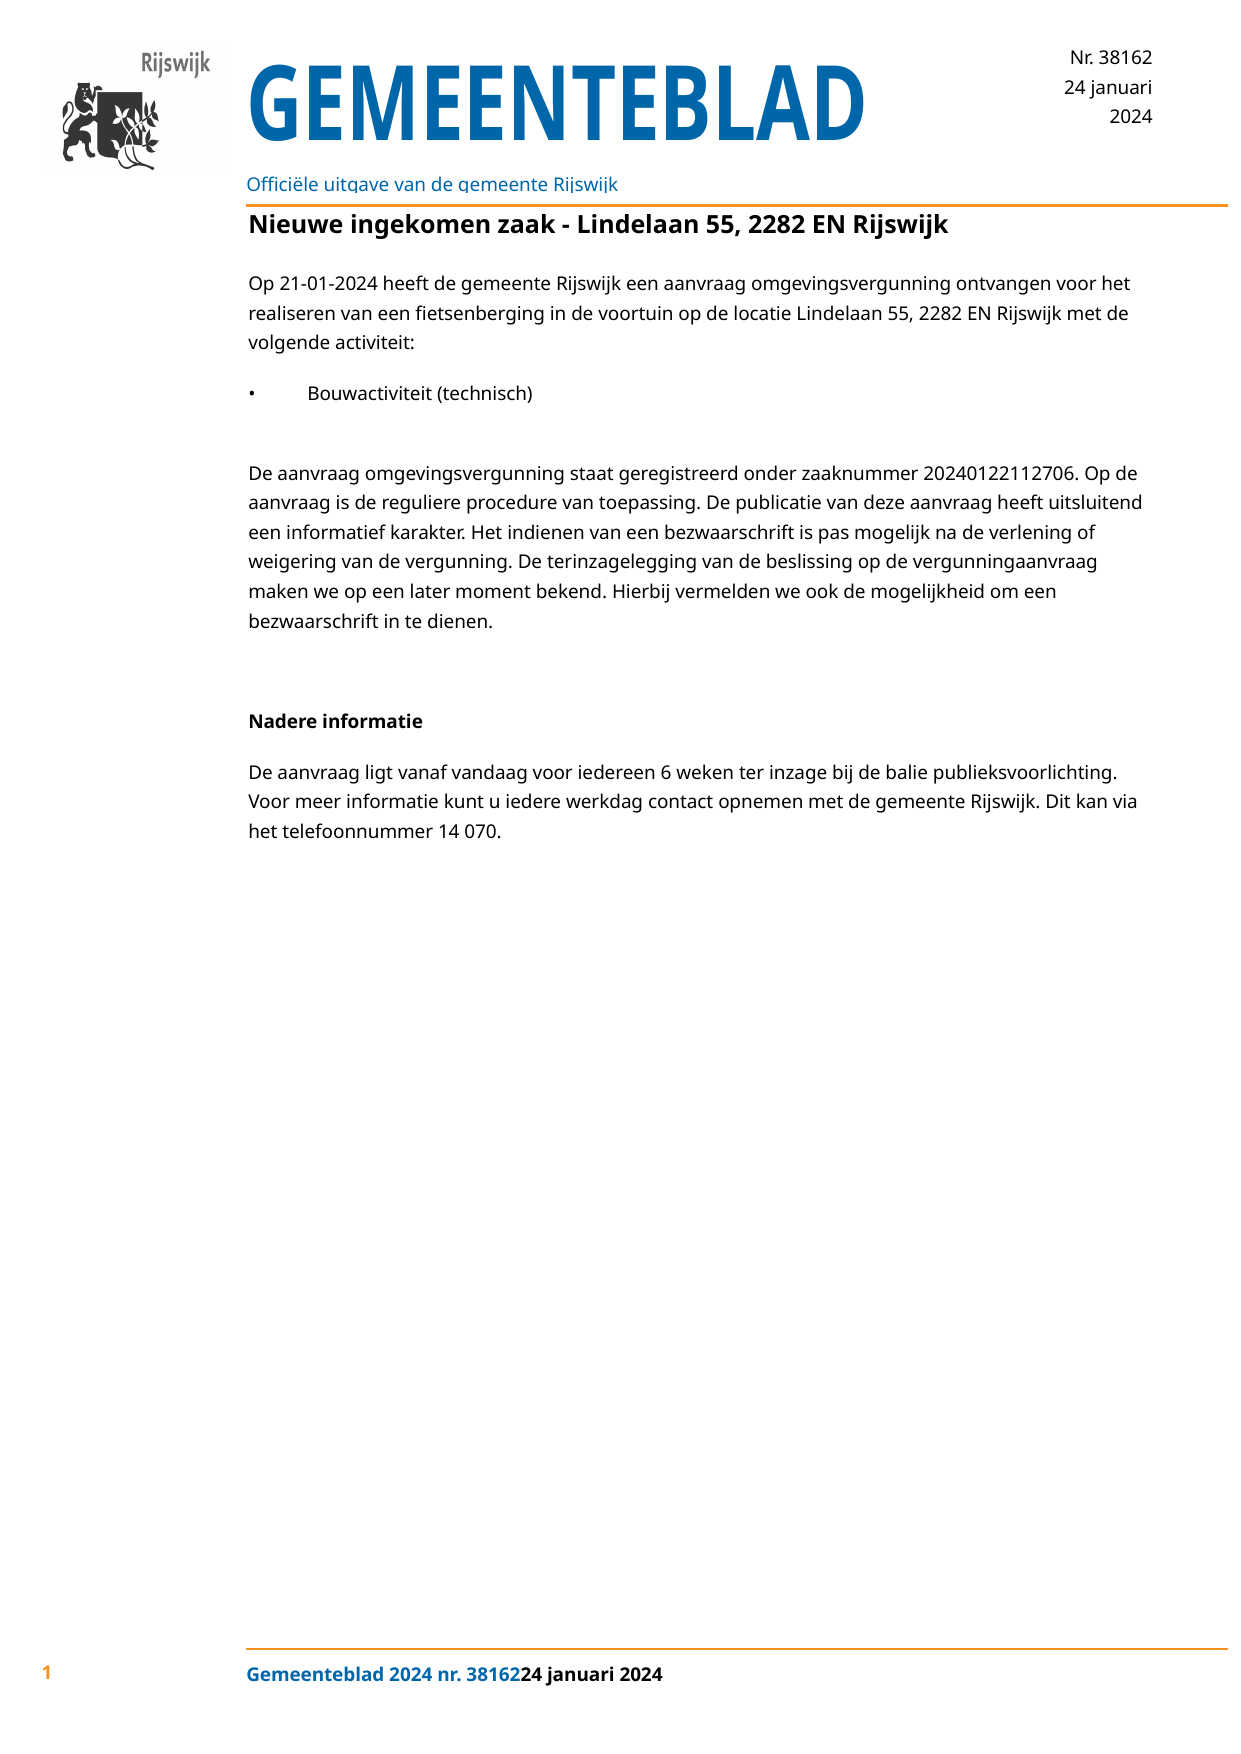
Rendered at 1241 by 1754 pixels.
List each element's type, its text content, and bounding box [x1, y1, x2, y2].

text De aanvraag omgevingsvergunning staat geregistreerd onder zaaknummer 20240122112706. Op de aanvraag is de reguliere procedure van toepassing. De publicatie van deze aanvraag heeft uitsluitend een informatief karakter. Het indienen van een bezwaarschrift is pas mogelijk na de verlening of weigering van de vergunning. De terinzagelegging van de beslissing op de vergunningaanvraag maken we op een later moment bekend. Hierbij vermelden we ook de mogelijkheid om een bezwaarschrift in te dienen. [248, 460, 1152, 633]
text Nieuwe ingekomen zaak - Lindelaan 55, 2282 EN Rijswijk [248, 207, 1152, 241]
picture [41, 47, 231, 172]
text Nadere informatie [248, 709, 1152, 734]
list Bouwactiviteit (technisch) [248, 380, 1152, 406]
text Op 21-01-2024 heeft de gemeente Rijswijk een aanvraag omgevingsvergunning ontvangen voor het realiseren van een fietsenberging in de voortuin op de locatie Lindelaan 55, 2282 EN Rijswijk met de volgende activiteit: [248, 270, 1152, 355]
text De aanvraag ligt vanaf vandaag voor iedereen 6 weken ter inzage bij de balie publieksvoorlichting. Voor meer informatie kunt u iedere werkdag contact opnemen met de gemeente Rijswijk. Dit kan via het telefoonnummer 14 070. [248, 759, 1152, 844]
